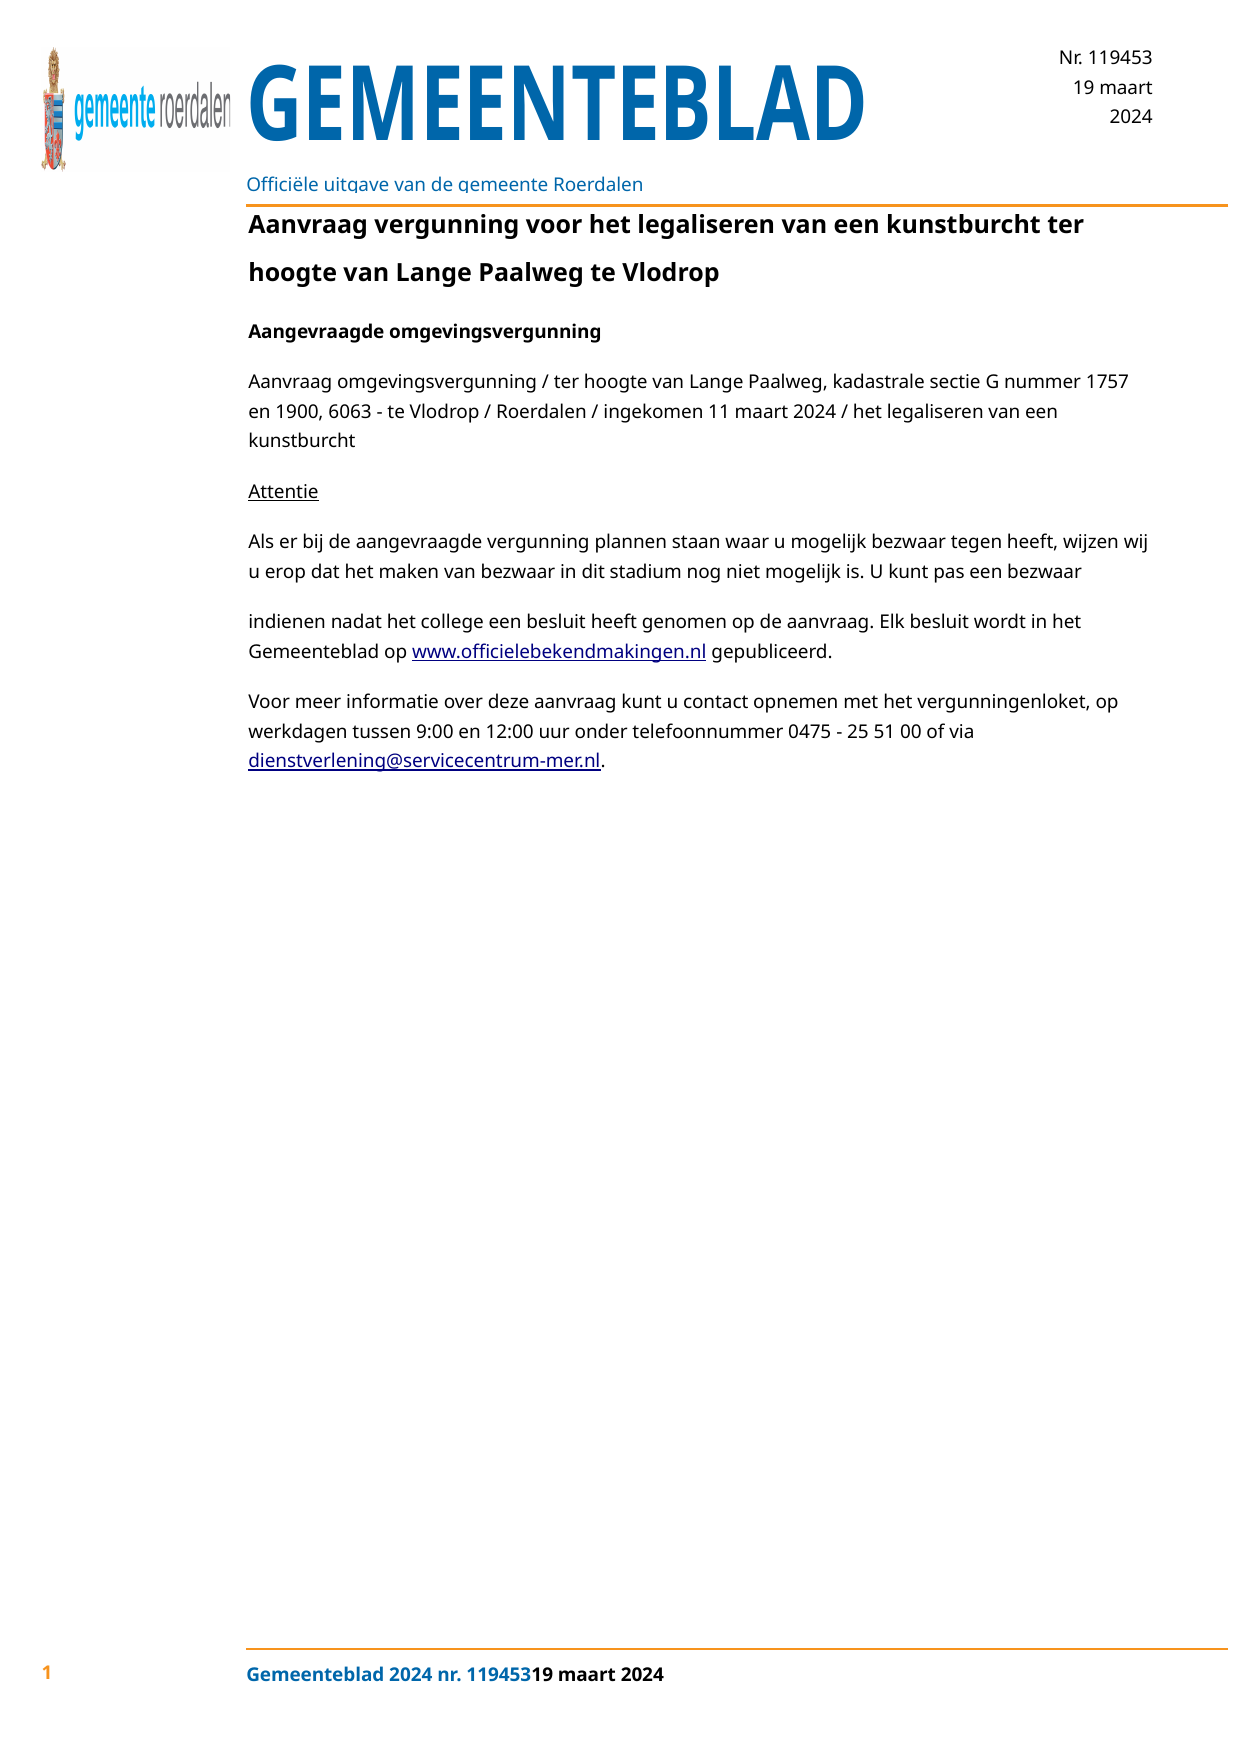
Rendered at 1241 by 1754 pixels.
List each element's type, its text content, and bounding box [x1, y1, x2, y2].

text Voor meer informatie over deze aanvraag kunt u contact opnemen met het vergunningenloket, op werkdagen tussen 9:00 en 12:00 uur onder telefoonnummer 0475 - 25 51 00 of via dienstverlening@servicecentrum-mer.nl. [248, 688, 1152, 773]
picture [41, 47, 231, 172]
text Aanvraag vergunning voor het legaliseren van een kunstburcht ter hoogte van Lange Paalweg te Vlodrop [248, 207, 1152, 288]
text Aanvraag omgevingsvergunning / ter hoogte van Lange Paalweg, kadastrale sectie G nummer 1757 en 1900, 6063 - te Vlodrop / Roerdalen / ingekomen 11 maart 2024 / het legaliseren van een kunstburcht [248, 368, 1152, 453]
text Attentie [248, 478, 1152, 504]
text indienen nadat het college een besluit heeft genomen op de aanvraag. Elk besluit wordt in het Gemeenteblad op www.officielebekendmakingen.nl gepubliceerd. [248, 608, 1152, 664]
text Aangevraagde omgevingsvergunning [248, 318, 1152, 344]
text Als er bij de aangevraagde vergunning plannen staan waar u mogelijk bezwaar tegen heeft, wijzen wij u erop dat het maken van bezwaar in dit stadium nog niet mogelijk is. U kunt pas een bezwaar [248, 528, 1152, 584]
